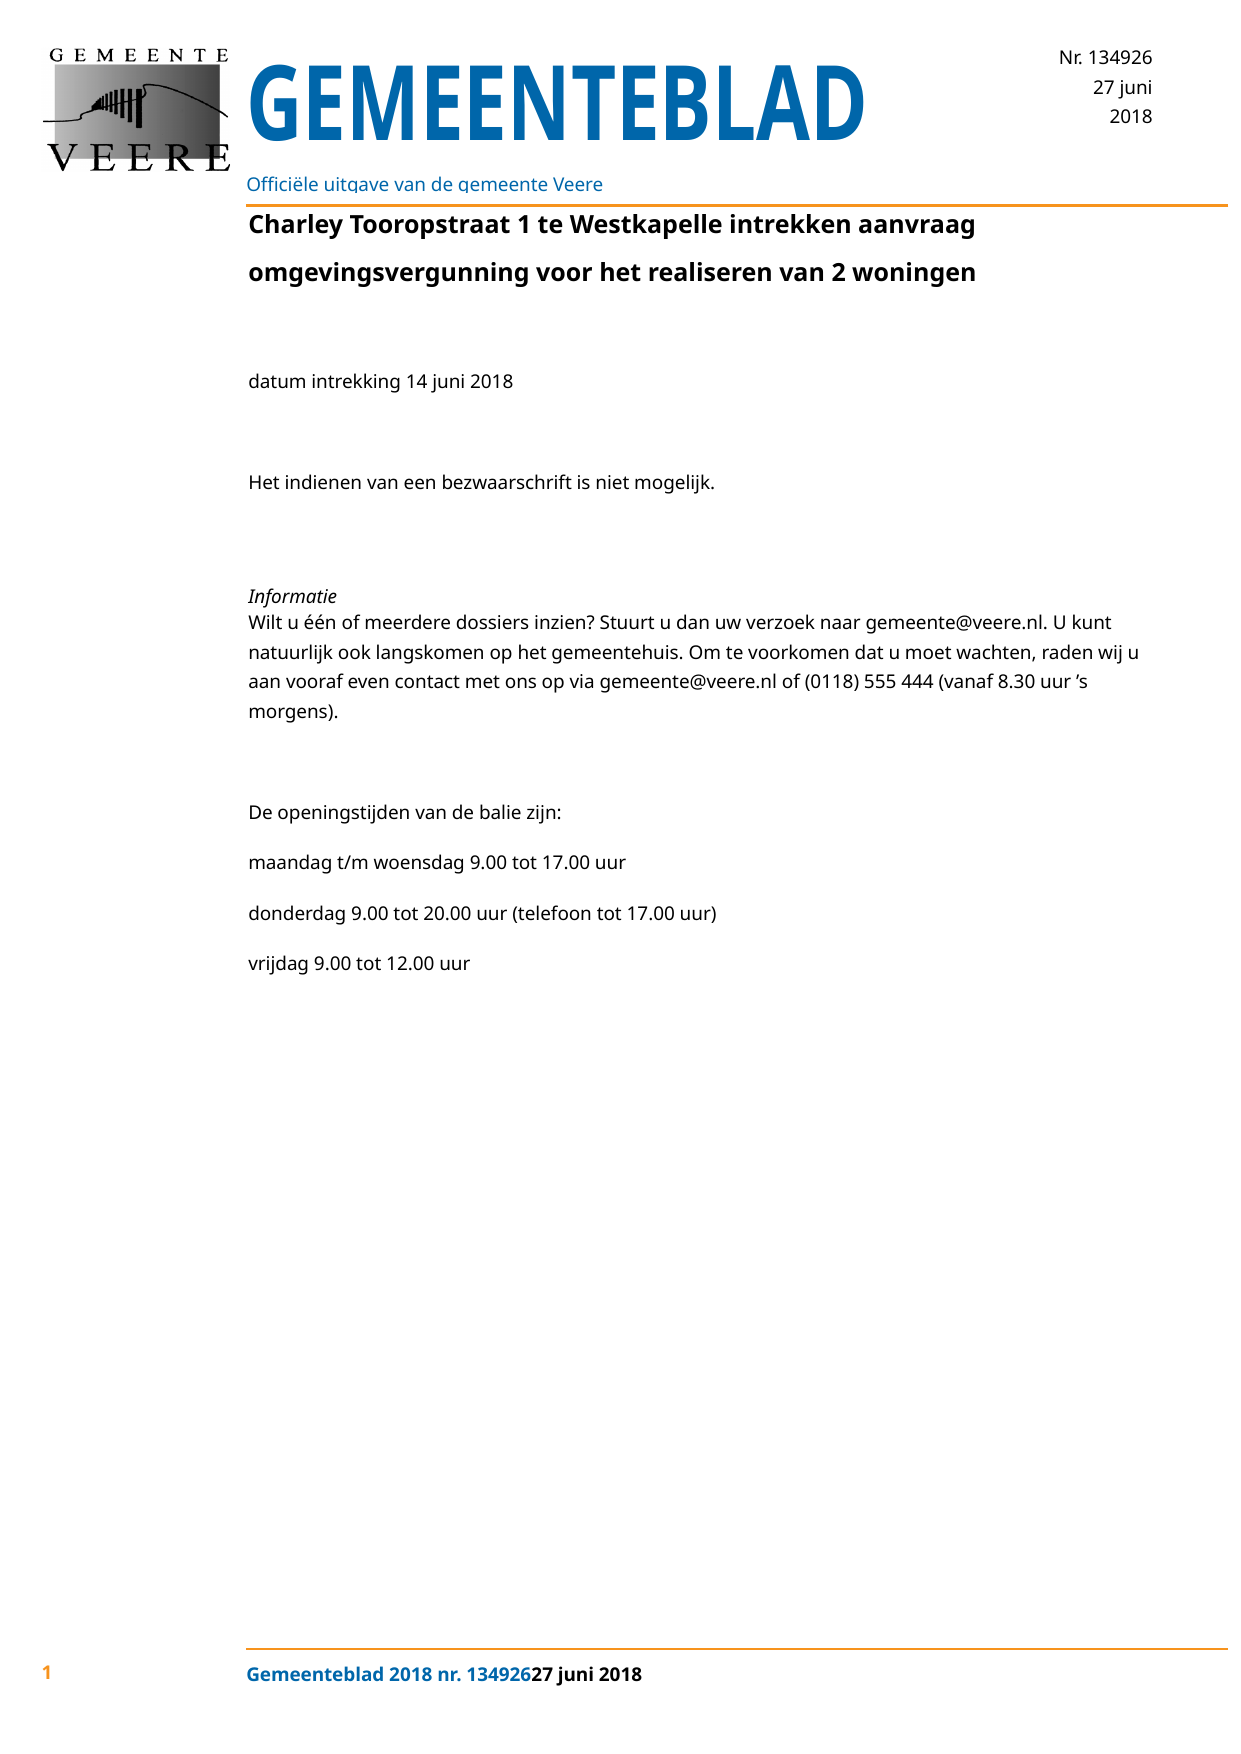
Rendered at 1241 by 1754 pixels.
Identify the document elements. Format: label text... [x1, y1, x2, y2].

text maandag t/m woensdag 9.00 tot 17.00 uur [248, 849, 1152, 875]
text Informatie [248, 583, 1152, 609]
text vrijdag 9.00 tot 12.00 uur [248, 950, 1152, 976]
text donderdag 9.00 tot 20.00 uur (telefoon tot 17.00 uur) [248, 900, 1152, 925]
picture [41, 47, 231, 172]
text De openingstijden van de balie zijn: [248, 799, 1152, 824]
text Wilt u één of meerdere dossiers inzien? Stuurt u dan uw verzoek naar gemeente@veere.nl. U kunt natuurlijk ook langskomen op het gemeentehuis. Om te voorkomen dat u moet wachten, raden wij u aan vooraf even contact met ons op via gemeente@veere.nl of (0118) 555 444 (vanaf 8.30 uur ’s morgens). [248, 609, 1152, 724]
text datum intrekking 14 juni 2018 [248, 368, 1152, 394]
text Charley Tooropstraat 1 te Westkapelle intrekken aanvraag omgevingsvergunning voor het realiseren van 2 woningen [248, 207, 1152, 288]
text Het indienen van een bezwaarschrift is niet mogelijk. [248, 469, 1152, 495]
